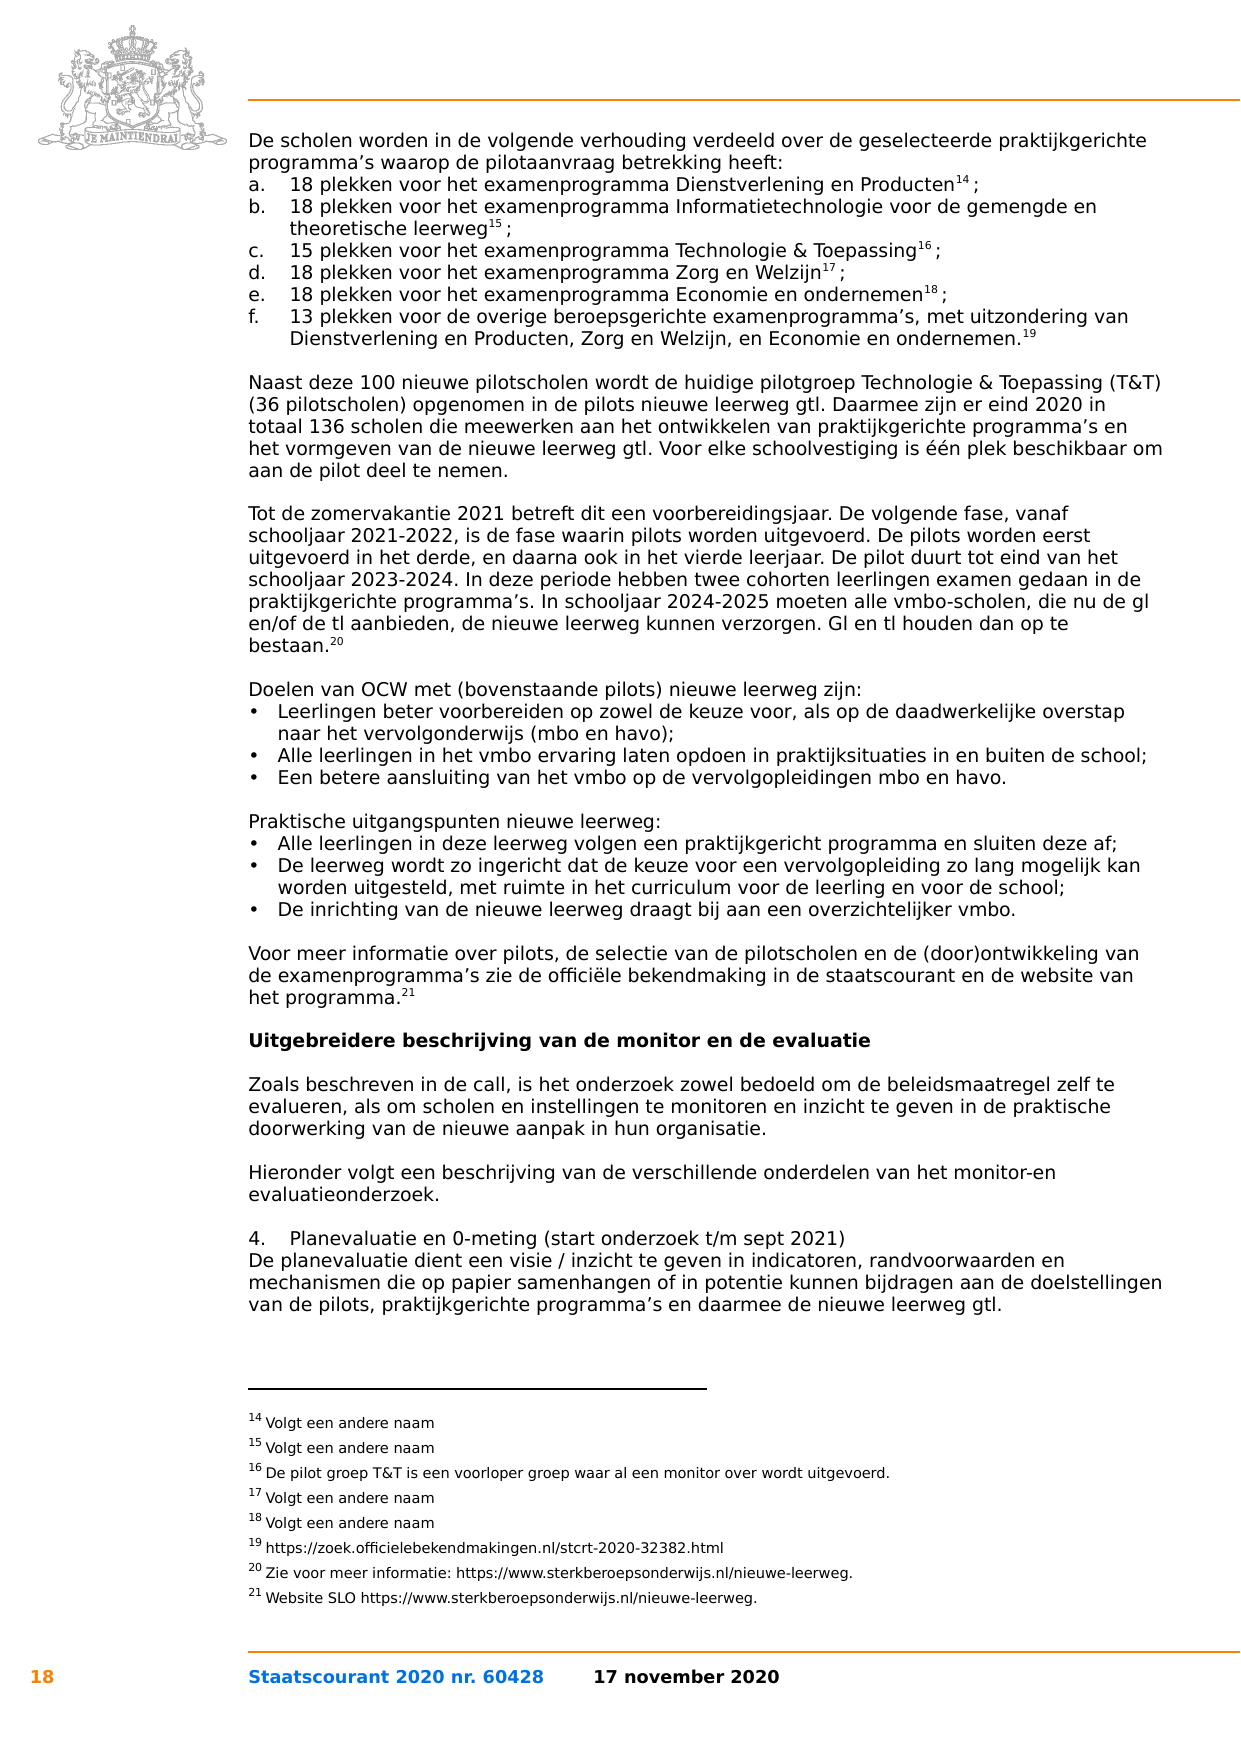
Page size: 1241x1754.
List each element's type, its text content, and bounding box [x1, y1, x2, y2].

text Hieronder volgt een beschrijving van de verschillende onderdelen van het monitor-en evaluatieonderzoek. [248, 1162, 1163, 1206]
text • De leerweg wordt zo ingericht dat de keuze voor een vervolgopleiding zo lang mogelijk kan worden uitgesteld, met ruimte in het curriculum voor de leerling en voor de school; [248, 855, 1163, 899]
text • Een betere aansluiting van het vmbo op de vervolgopleidingen mbo en havo. [248, 767, 1163, 789]
text Tot de zomervakantie 2021 betreft dit een voorbereidingsjaar. De volgende fase, vanaf schooljaar 2021-2022, is de fase waarin pilots worden uitgevoerd. De pilots worden eerst uitgevoerd in het derde, en daarna ook in het vierde leerjaar. De pilot duurt tot eind van het schooljaar 2023-2024. In deze periode hebben twee cohorten leerlingen examen gedaan in de praktijkgerichte programma’s. In schooljaar 2024-2025 moeten alle vmbo-scholen, die nu de gl en/of de tl aanbieden, de nieuwe leerweg kunnen verzorgen. Gl en tl houden dan op te bestaan. [248, 503, 1163, 657]
text • Leerlingen beter voorbereiden op zowel de keuze voor, als op de daadwerkelijke overstap naar het vervolgonderwijs (mbo en havo); [248, 701, 1163, 745]
text Volgt een andere naam [248, 1411, 1163, 1433]
text Doelen van OCW met (bovenstaande pilots) nieuwe leerweg zijn: [248, 679, 1163, 701]
text f. 13 plekken voor de overige beroepsgerichte examenprogramma’s, met uitzondering van Dienstverlening en Producten, Zorg en Welzijn, en Economie en ondernemen. [248, 306, 1163, 350]
text https://zoek.officielebekendmakingen.nl/stcrt-2020-32382.html [248, 1536, 1163, 1558]
text c. 15 plekken voor het examenprogramma Technologie & Toepassing; [248, 240, 1163, 262]
text b. 18 plekken voor het examenprogramma Informatietechnologie voor de gemengde en theoretische leerweg; [248, 196, 1163, 240]
text • Alle leerlingen in het vmbo ervaring laten opdoen in praktijksituaties in en buiten de school; [248, 745, 1163, 767]
picture [38, 25, 227, 150]
text • De inrichting van de nieuwe leerweg draagt bij aan een overzichtelijker vmbo. [248, 899, 1163, 921]
text De planevaluatie dient een visie / inzicht te geven in indicatoren, randvoorwaarden en mechanismen die op papier samenhangen of in potentie kunnen bijdragen aan de doelstellingen van de pilots, praktijkgerichte programma’s en daarmee de nieuwe leerweg gtl. [248, 1250, 1163, 1316]
text a. 18 plekken voor het examenprogramma Dienstverlening en Producten; [248, 174, 1163, 196]
text Volgt een andere naam [248, 1511, 1163, 1533]
text Volgt een andere naam [248, 1436, 1163, 1458]
text Website SLO https://www.sterkberoepsonderwijs.nl/nieuwe-leerweg. [248, 1586, 1163, 1608]
text Zie voor meer informatie: https://www.sterkberoepsonderwijs.nl/nieuwe-leerweg. [248, 1561, 1163, 1583]
text Voor meer informatie over pilots, de selectie van de pilotscholen en de (door)ontwikkeling van de examenprogramma’s zie de officiële bekendmaking in de staatscourant en de website van het programma. [248, 943, 1163, 1008]
text De scholen worden in de volgende verhouding verdeeld over de geselecteerde praktijkgerichte programma’s waarop de pilotaanvraag betrekking heeft: [248, 130, 1163, 174]
text • Alle leerlingen in deze leerweg volgen een praktijkgericht programma en sluiten deze af; [248, 833, 1163, 855]
text Volgt een andere naam [248, 1486, 1163, 1508]
text Praktische uitgangspunten nieuwe leerweg: [248, 811, 1163, 833]
text d. 18 plekken voor het examenprogramma Zorg en Welzijn; [248, 262, 1163, 284]
subtitle Uitgebreidere beschrijving van de monitor en de evaluatie [248, 1030, 1163, 1052]
text De pilot groep T&T is een voorloper groep waar al een monitor over wordt uitgevoerd. [248, 1461, 1163, 1483]
text Zoals beschreven in de call, is het onderzoek zowel bedoeld om de beleidsmaatregel zelf te evalueren, als om scholen en instellingen te monitoren en inzicht te geven in de praktische doorwerking van de nieuwe aanpak in hun organisatie. [248, 1074, 1163, 1140]
text e. 18 plekken voor het examenprogramma Economie en ondernemen; [248, 284, 1163, 306]
text Naast deze 100 nieuwe pilotscholen wordt de huidige pilotgroep Technologie & Toepassing (T&T) (36 pilotscholen) opgenomen in de pilots nieuwe leerweg gtl. Daarmee zijn er eind 2020 in totaal 136 scholen die meewerken aan het ontwikkelen van praktijkgerichte programma’s en het vormgeven van de nieuwe leerweg gtl. Voor elke schoolvestiging is één plek beschikbaar om aan de pilot deel te nemen. [248, 372, 1163, 481]
text 4. Planevaluatie en 0-meting (start onderzoek t/m sept 2021) [248, 1228, 1163, 1250]
